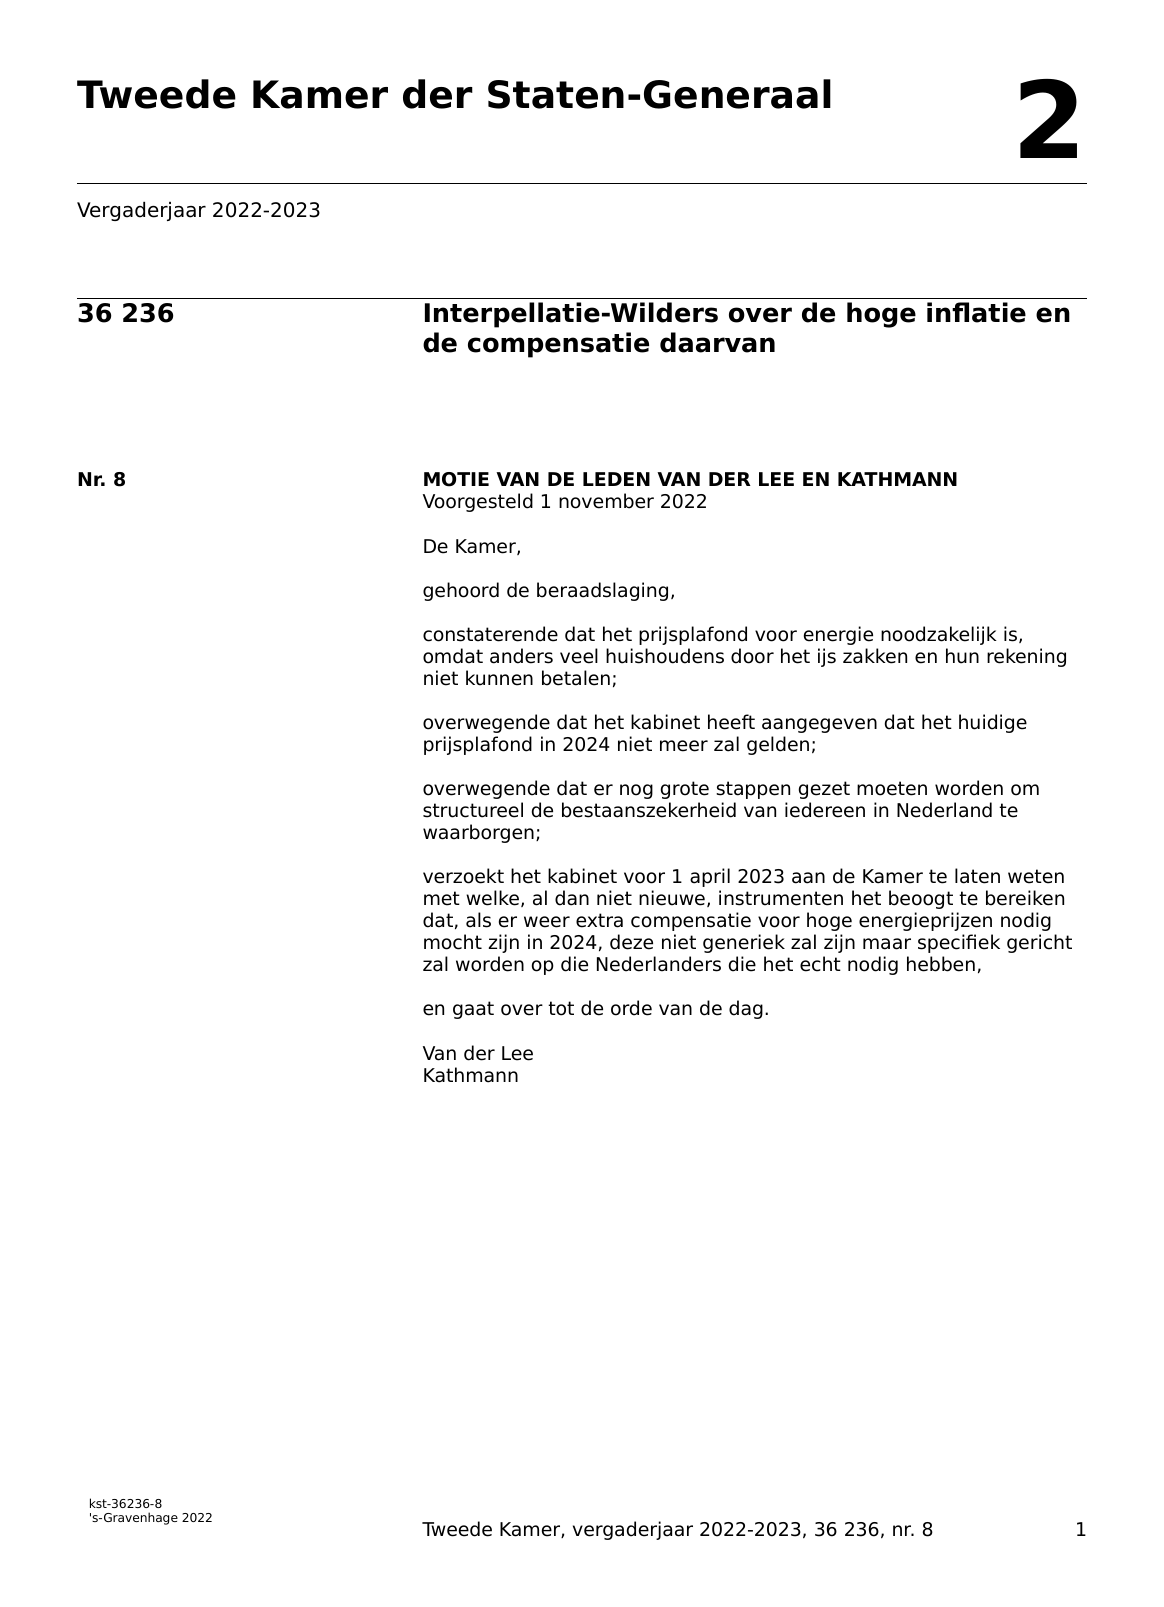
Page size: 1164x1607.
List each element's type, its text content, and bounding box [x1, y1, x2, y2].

subtitle 36 236 Interpellatie-Wilders over de hoge inflatie en de compensatie daarvan [77, 299, 1087, 358]
subtitle Nr. 8 MOTIE VAN DE LEDEN VAN DER LEE EN KATHMANN [77, 469, 1087, 491]
text De Kamer, [422, 536, 1087, 557]
text constaterende dat het prijsplafond voor energie noodzakelijk is, omdat anders veel huishoudens door het ijs zakken en hun rekening niet kunnen betalen; [422, 624, 1087, 690]
table_header 2 [886, 59, 1087, 183]
text en gaat over tot de orde van de dag. [422, 998, 1087, 1020]
table_header Tweede Kamer der Staten-Generaal [77, 59, 886, 183]
text gehoord de beraadslaging, [422, 580, 1087, 602]
text Van der Lee [422, 1042, 1087, 1064]
text overwegende dat er nog grote stappen gezet moeten worden om structureel de bestaanszekerheid van iedereen in Nederland te waarborgen; [422, 778, 1087, 844]
table_cell Vergaderjaar 2022-2023 [77, 184, 1087, 298]
text Kathmann [422, 1064, 1087, 1086]
text verzoekt het kabinet voor 1 april 2023 aan de Kamer te laten weten met welke, al dan niet nieuwe, instrumenten het beoogt te bereiken dat, als er weer extra compensatie voor hoge energieprijzen nodig mocht zijn in 2024, deze niet generiek zal zijn maar specifiek gericht zal worden op die Nederlanders die het echt nodig hebben, [422, 866, 1087, 976]
text 's-Gravenhage 2022 [88, 1511, 323, 1525]
text kst-36236-8 [88, 1497, 323, 1511]
text Voorgesteld 1 november 2022 [422, 491, 1087, 513]
text overwegende dat het kabinet heeft aangegeven dat het huidige prijsplafond in 2024 niet meer zal gelden; [422, 712, 1087, 756]
